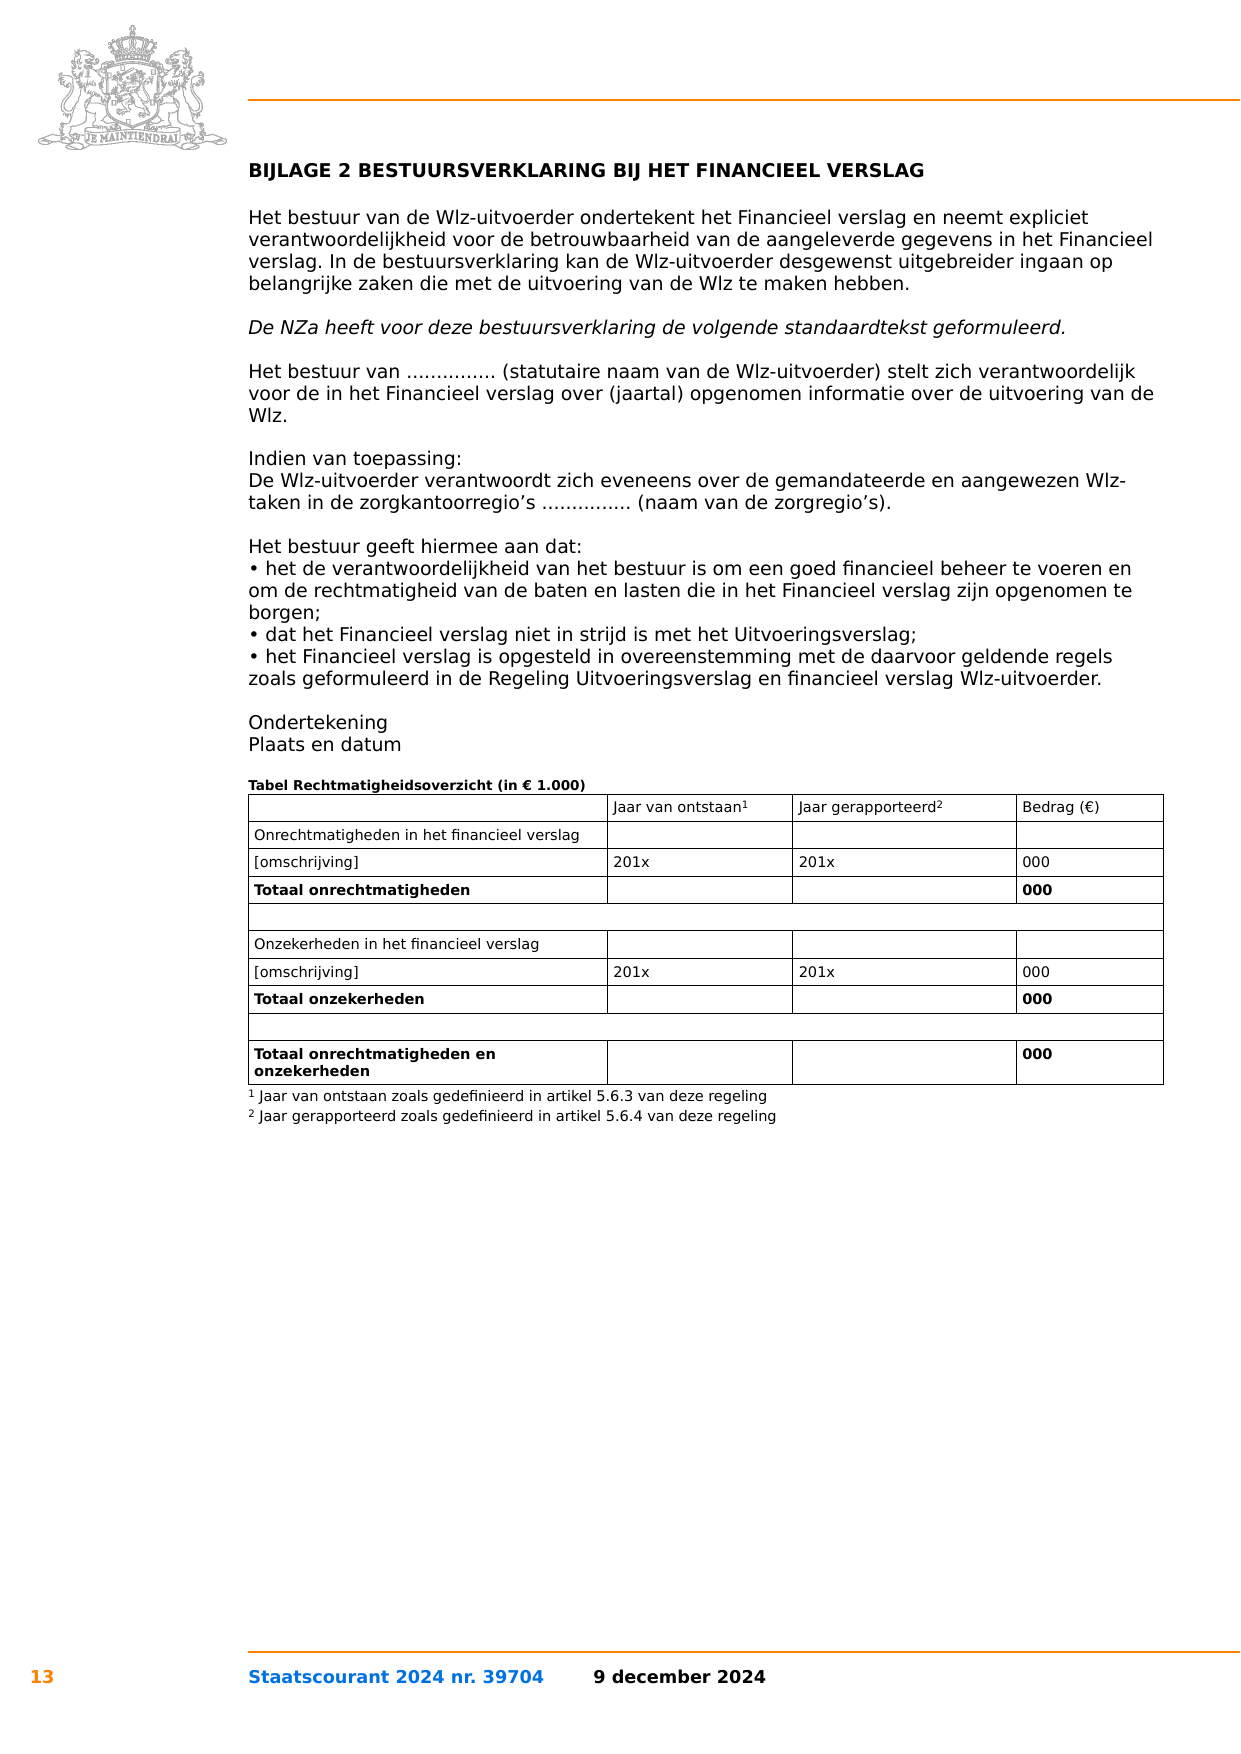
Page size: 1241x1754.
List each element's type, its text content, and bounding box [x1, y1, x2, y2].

table_cell 1 Jaar van ontstaan zoals gedefinieerd in artikel 5.6.3 van deze regeling 2 Jaar gerapporteerd zoals gedefinieerd in artikel 5.6.4 van deze regeling [248, 1085, 1163, 1125]
table_cell [793, 822, 1016, 848]
table_cell [omschrijving] [249, 959, 607, 985]
text Ondertekening [248, 712, 1163, 734]
table_cell [793, 877, 1016, 903]
table_cell Jaar gerapporteerd2 [793, 795, 1016, 821]
table_cell 000 [1017, 1041, 1163, 1084]
table_cell [608, 822, 792, 848]
table_cell Totaal onrechtmatigheden en onzekerheden [249, 1041, 607, 1084]
table_cell [249, 795, 607, 821]
table_cell 201x [793, 959, 1016, 985]
text • het Financieel verslag is opgesteld in overeenstemming met de daarvoor geldende regels zoals geformuleerd in de Regeling Uitvoeringsverslag en financieel verslag Wlz-uitvoerder. [248, 646, 1163, 690]
text • dat het Financieel verslag niet in strijd is met het Uitvoeringsverslag; [248, 624, 1163, 646]
table_cell [608, 1041, 792, 1084]
table_cell 201x [608, 959, 792, 985]
table_cell [793, 986, 1016, 1013]
subtitle BIJLAGE 2 BESTUURSVERKLARING BIJ HET FINANCIEEL VERSLAG [248, 160, 1163, 182]
table_cell Totaal onrechtmatigheden [249, 877, 607, 903]
table_cell [1017, 931, 1163, 958]
text Indien van toepassing: [248, 448, 1163, 470]
table_cell 201x [793, 849, 1016, 876]
table_cell Totaal onzekerheden [249, 986, 607, 1013]
table_cell [omschrijving] [249, 849, 607, 876]
text De Wlz-uitvoerder verantwoordt zich eveneens over de gemandateerde en aangewezen Wlz-taken in de zorgkantoorregio’s ............... (naam van de zorgregio’s). [248, 470, 1163, 514]
table_cell 000 [1017, 849, 1163, 876]
table_cell 201x [608, 849, 792, 876]
table_cell [608, 986, 792, 1013]
text Plaats en datum [248, 734, 1163, 756]
text Het bestuur geeft hiermee aan dat: [248, 536, 1163, 558]
table_cell Onzekerheden in het financieel verslag [249, 931, 607, 958]
text Het bestuur van ............... (statutaire naam van de Wlz-uitvoerder) stelt zich verantwoordelijk voor de in het Financieel verslag over (jaartal) opgenomen informatie over de uitvoering van de Wlz. [248, 361, 1163, 426]
table_cell 000 [1017, 986, 1163, 1013]
table_cell [793, 931, 1016, 958]
table_header Tabel Rechtmatigheidsoverzicht (in € 1.000) [248, 778, 1163, 793]
table_cell [608, 931, 792, 958]
table_cell [249, 904, 1163, 930]
table_cell [793, 1041, 1016, 1084]
text De NZa heeft voor deze bestuursverklaring de volgende standaardtekst geformuleerd. [248, 317, 1163, 339]
table_cell [249, 1014, 1163, 1040]
text Het bestuur van de Wlz-uitvoerder ondertekent het Financieel verslag en neemt expliciet verantwoordelijkheid voor de betrouwbaarheid van de aangeleverde gegevens in het Financieel verslag. In de bestuursverklaring kan de Wlz-uitvoerder desgewenst uitgebreider ingaan op belangrijke zaken die met de uitvoering van de Wlz te maken hebben. [248, 207, 1163, 295]
table_cell 000 [1017, 877, 1163, 903]
table_cell 000 [1017, 959, 1163, 985]
table_cell Bedrag (€) [1017, 795, 1163, 821]
table_cell [1017, 822, 1163, 848]
table_cell Onrechtmatigheden in het financieel verslag [249, 822, 607, 848]
table_cell Jaar van ontstaan1 [608, 795, 792, 821]
table_cell [608, 877, 792, 903]
picture [38, 25, 227, 150]
text • het de verantwoordelijkheid van het bestuur is om een goed financieel beheer te voeren en om de rechtmatigheid van de baten en lasten die in het Financieel verslag zijn opgenomen te borgen; [248, 558, 1163, 624]
